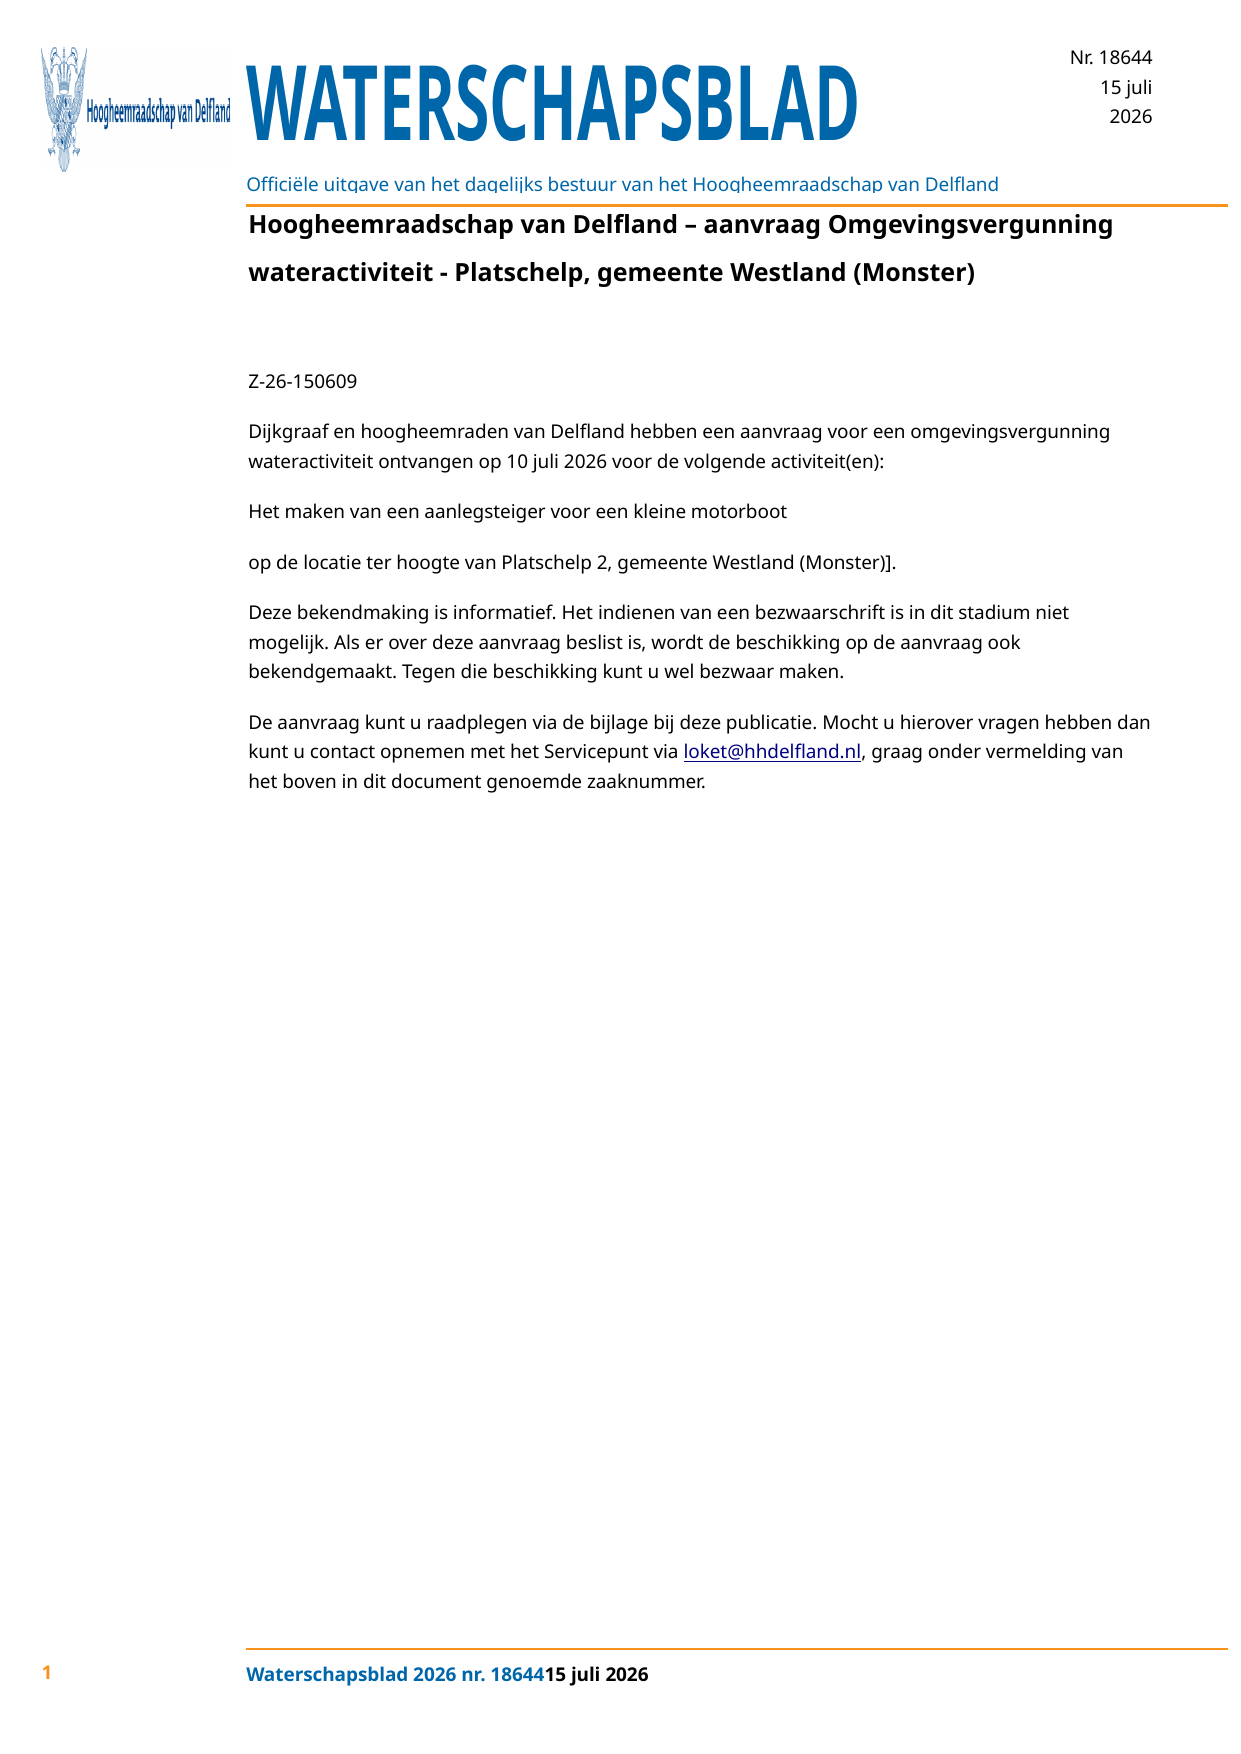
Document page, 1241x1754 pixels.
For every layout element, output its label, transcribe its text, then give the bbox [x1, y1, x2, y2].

text Deze bekendmaking is informatief. Het indienen van een bezwaarschrift is in dit stadium niet mogelijk. Als er over deze aanvraag beslist is, wordt de beschikking op de aanvraag ook bekendgemaakt. Tegen die beschikking kunt u wel bezwaar maken. [248, 599, 1152, 684]
text De aanvraag kunt u raadplegen via de bijlage bij deze publicatie. Mocht u hierover vragen hebben dan kunt u contact opnemen met het Servicepunt via loket@hhdelfland.nl, graag onder vermelding van het boven in dit document genoemde zaaknummer. [248, 709, 1152, 794]
text Het maken van een aanlegsteiger voor een kleine motorboot [248, 499, 1152, 524]
text Dijkgraaf en hoogheemraden van Delfland hebben een aanvraag voor een omgevingsvergunning wateractiviteit ontvangen op 10 juli 2026 voor de volgende activiteit(en): [248, 419, 1152, 474]
picture [41, 47, 231, 172]
text op de locatie ter hoogte van Platschelp 2, gemeente Westland (Monster)]. [248, 549, 1152, 575]
text Hoogheemraadschap van Delfland – aanvraag Omgevingsvergunning wateractiviteit - Platschelp, gemeente Westland (Monster) [248, 207, 1152, 288]
text Z-26-150609 [248, 368, 1152, 394]
